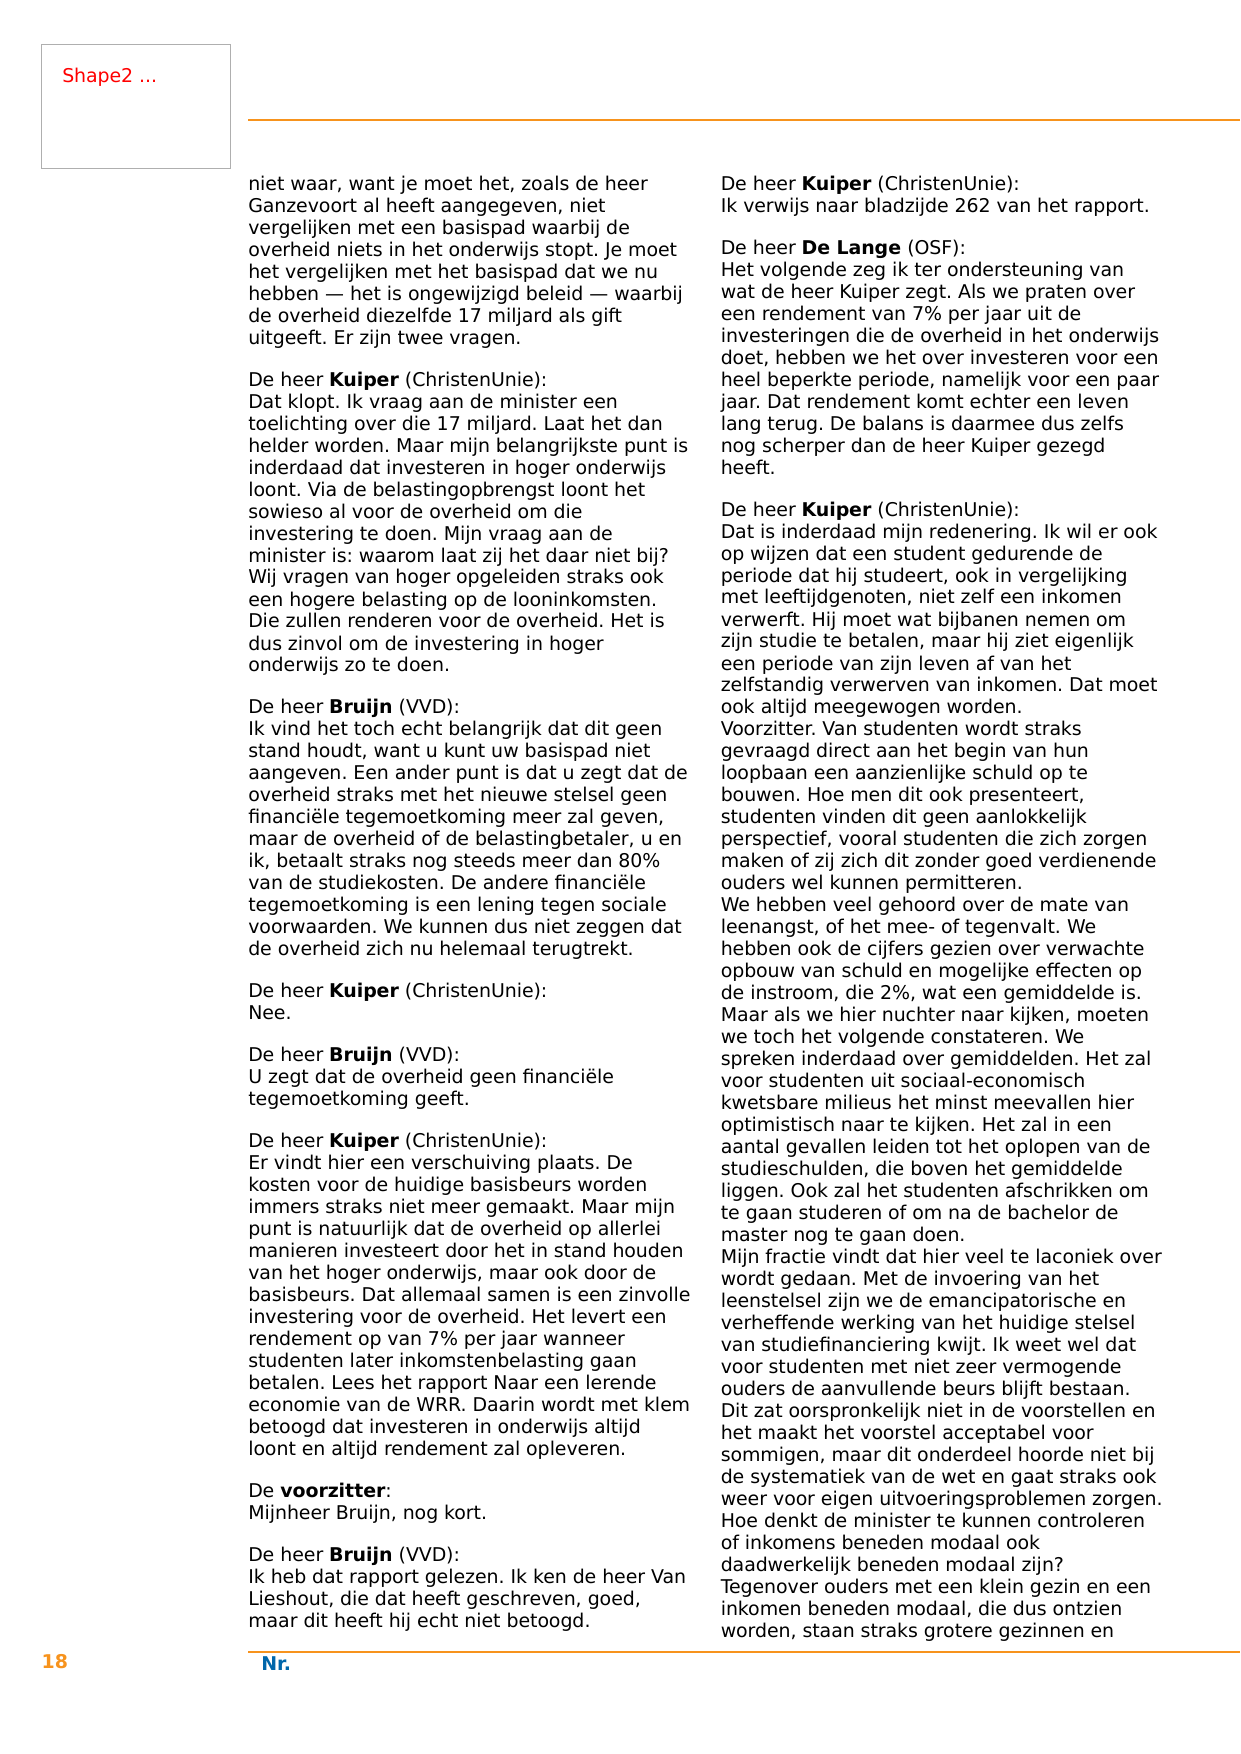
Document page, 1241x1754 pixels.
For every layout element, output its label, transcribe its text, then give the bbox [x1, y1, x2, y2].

text Ik vind het toch echt belangrijk dat dit geen stand houdt, want u kunt uw basispad niet aangeven. Een ander punt is dat u zegt dat de overheid straks met het nieuwe stelsel geen financiële tegemoetkoming meer zal geven, maar de overheid of de belastingbetaler, u en ik, betaalt straks nog steeds meer dan 80% van de studiekosten. De andere financiële tegemoetkoming is een lening tegen sociale voorwaarden. We kunnen dus niet zeggen dat de overheid zich nu helemaal terugtrekt. [248, 718, 691, 960]
text De heer Kuiper (ChristenUnie): [248, 980, 691, 1002]
text Mijn fractie vindt dat hier veel te laconiek over wordt gedaan. Met de invoering van het leenstelsel zijn we de emancipatorische en verheffende werking van het huidige stelsel van studiefinanciering kwijt. Ik weet wel dat voor studenten met niet zeer vermogende ouders de aanvullende beurs blijft bestaan. Dit zat oorspronkelijk niet in de voorstellen en het maakt het voorstel acceptabel voor sommigen, maar dit onderdeel hoorde niet bij de systematiek van de wet en gaat straks ook weer voor eigen uitvoeringsproblemen zorgen. Hoe denkt de minister te kunnen controleren of inkomens beneden modaal ook daadwerkelijk beneden modaal zijn? Tegenover ouders met een klein gezin en een inkomen beneden modaal, die dus ontzien worden, staan straks grotere gezinnen en [721, 1246, 1163, 1641]
text Dat klopt. Ik vraag aan de minister een toelichting over die 17 miljard. Laat het dan helder worden. Maar mijn belangrijkste punt is inderdaad dat investeren in hoger onderwijs loont. Via de belastingopbrengst loont het sowieso al voor de overheid om die investering te doen. Mijn vraag aan de minister is: waarom laat zij het daar niet bij? Wij vragen van hoger opgeleiden straks ook een hogere belasting op de looninkomsten. Die zullen renderen voor de overheid. Het is dus zinvol om de investering in hoger onderwijs zo te doen. [248, 391, 691, 676]
text De heer De Lange (OSF): [721, 237, 1163, 259]
text De heer Bruijn (VVD): [248, 696, 691, 718]
text De voorzitter: [248, 1480, 691, 1502]
text De heer Bruijn (VVD): [248, 1044, 691, 1066]
text Mijnheer Bruijn, nog kort. [248, 1502, 691, 1524]
text Ik verwijs naar bladzijde 262 van het rapport. [721, 195, 1163, 217]
text De heer Kuiper (ChristenUnie): [248, 1130, 691, 1152]
text Nee. [248, 1002, 691, 1024]
text Ik heb dat rapport gelezen. Ik ken de heer Van Lieshout, die dat heeft geschreven, goed, maar dit heeft hij echt niet betoogd. [248, 1566, 691, 1632]
text We hebben veel gehoord over de mate van leenangst, of het mee- of tegenvalt. We hebben ook de cijfers gezien over verwachte opbouw van schuld en mogelijke effecten op de instroom, die 2%, wat een gemiddelde is. Maar als we hier nuchter naar kijken, moeten we toch het volgende constateren. We spreken inderdaad over gemiddelden. Het zal voor studenten uit sociaal-economisch kwetsbare milieus het minst meevallen hier optimistisch naar te kijken. Het zal in een aantal gevallen leiden tot het oplopen van de studieschulden, die boven het gemiddelde liggen. Ook zal het studenten afschrikken om te gaan studeren of om na de bachelor de master nog te gaan doen. [721, 894, 1163, 1246]
text De heer Kuiper (ChristenUnie): [721, 173, 1163, 195]
text De heer Bruijn (VVD): [248, 1544, 691, 1566]
text De heer Kuiper (ChristenUnie): [721, 498, 1163, 521]
text Er vindt hier een verschuiving plaats. De kosten voor de huidige basisbeurs worden immers straks niet meer gemaakt. Maar mijn punt is natuurlijk dat de overheid op allerlei manieren investeert door het in stand houden van het hoger onderwijs, maar ook door de basisbeurs. Dat allemaal samen is een zinvolle investering voor de overheid. Het levert een rendement op van 7% per jaar wanneer studenten later inkomstenbelasting gaan betalen. Lees het rapport Naar een lerende economie van de WRR. Daarin wordt met klem betoogd dat investeren in onderwijs altijd loont en altijd rendement zal opleveren. [248, 1152, 691, 1460]
text U zegt dat de overheid geen financiële tegemoetkoming geeft. [248, 1066, 691, 1110]
text niet waar, want je moet het, zoals de heer Ganzevoort al heeft aangegeven, niet vergelijken met een basispad waarbij de overheid niets in het onderwijs stopt. Je moet het vergelijken met het basispad dat we nu hebben — het is ongewijzigd beleid — waarbij de overheid diezelfde 17 miljard als gift uitgeeft. Er zijn twee vragen. [248, 173, 691, 349]
text Voorzitter. Van studenten wordt straks gevraagd direct aan het begin van hun loopbaan een aanzienlijke schuld op te bouwen. Hoe men dit ook presenteert, studenten vinden dit geen aanlokkelijk perspectief, vooral studenten die zich zorgen maken of zij zich dit zonder goed verdienende ouders wel kunnen permitteren. [721, 718, 1163, 894]
text Dat is inderdaad mijn redenering. Ik wil er ook op wijzen dat een student gedurende de periode dat hij studeert, ook in vergelijking met leeftijdgenoten, niet zelf een inkomen verwerft. Hij moet wat bijbanen nemen om zijn studie te betalen, maar hij ziet eigenlijk een periode van zijn leven af van het zelfstandig verwerven van inkomen. Dat moet ook altijd meegewogen worden. [721, 521, 1163, 718]
text De heer Kuiper (ChristenUnie): [248, 369, 691, 391]
text Het volgende zeg ik ter ondersteuning van wat de heer Kuiper zegt. Als we praten over een rendement van 7% per jaar uit de investeringen die de overheid in het onderwijs doet, hebben we het over investeren voor een heel beperkte periode, namelijk voor een paar jaar. Dat rendement komt echter een leven lang terug. De balans is daarmee dus zelfs nog scherper dan de heer Kuiper gezegd heeft. [721, 259, 1163, 478]
